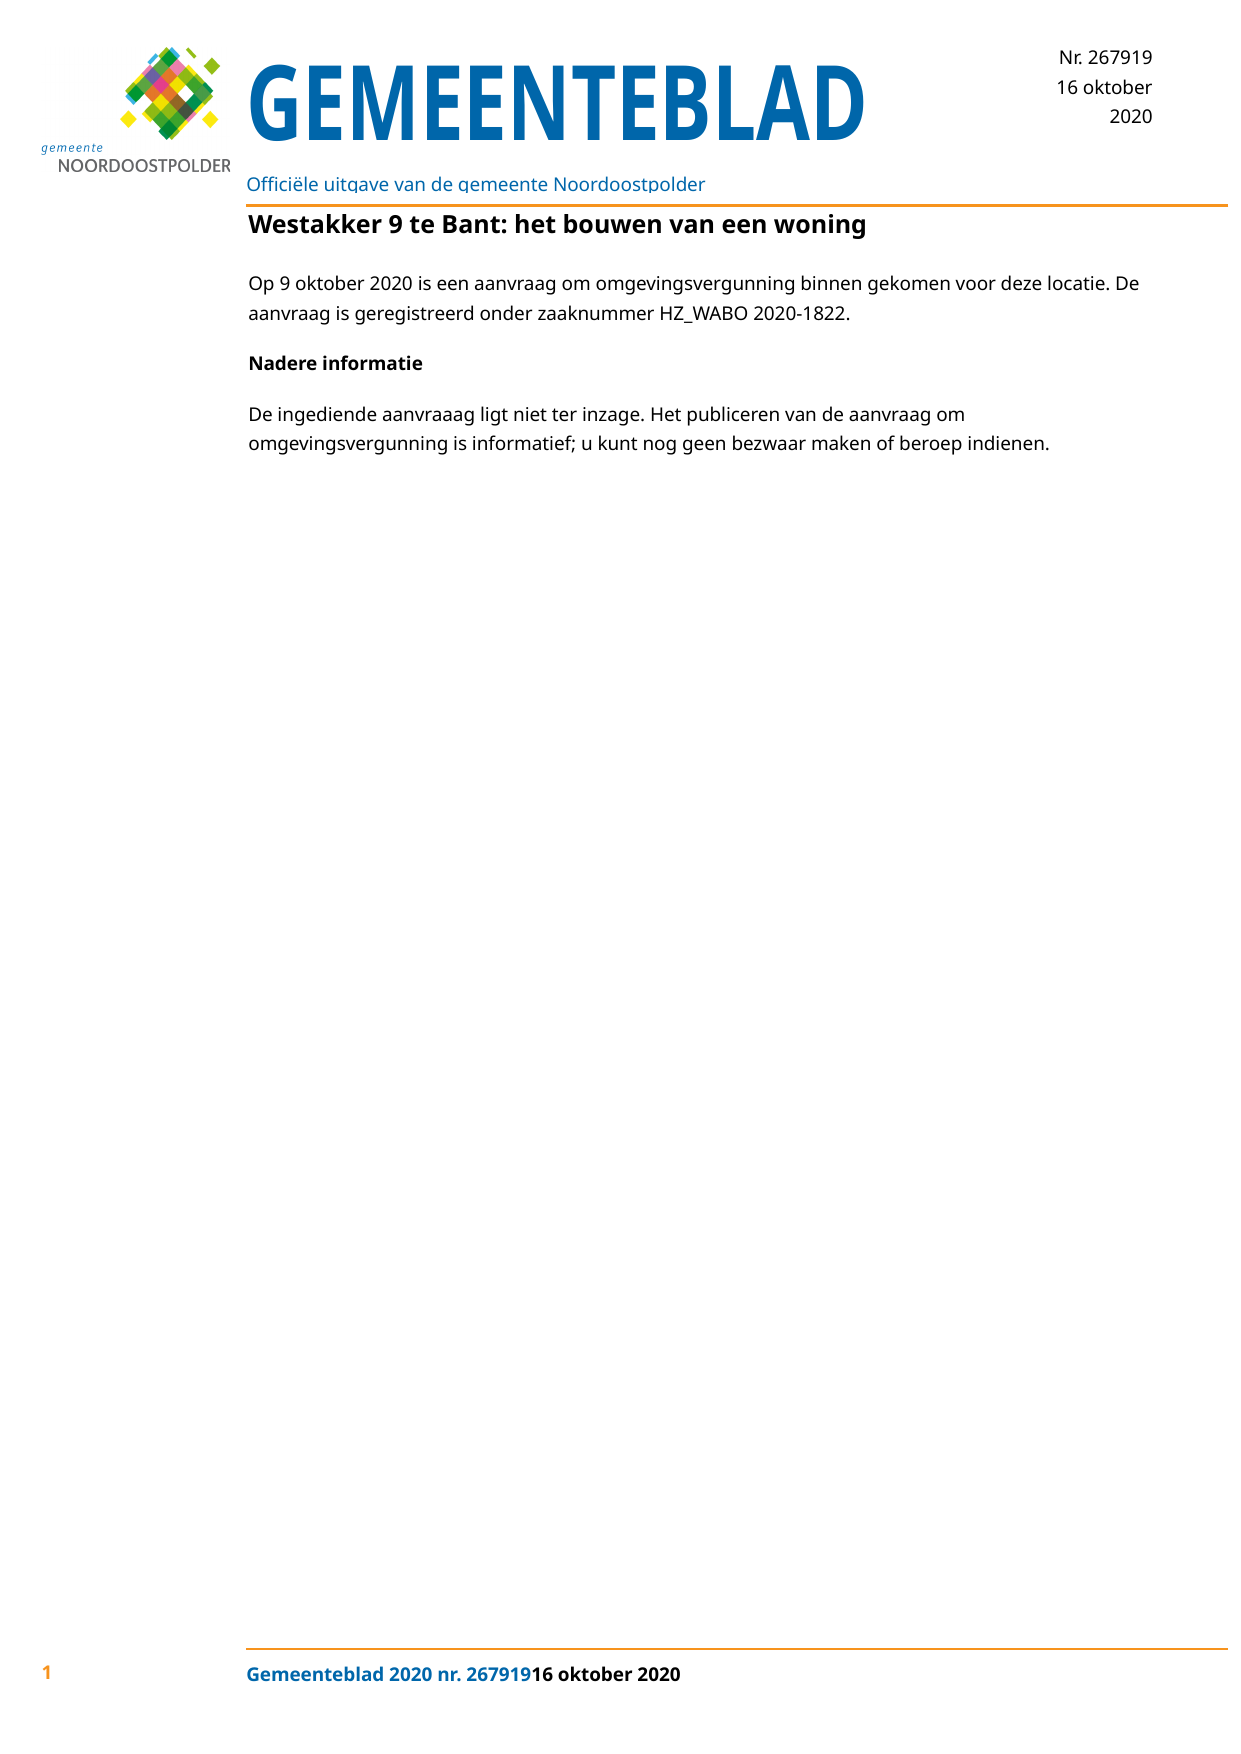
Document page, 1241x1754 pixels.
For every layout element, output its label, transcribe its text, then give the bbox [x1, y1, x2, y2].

text De ingediende aanvraaag ligt niet ter inzage. Het publiceren van de aanvraag om omgevingsvergunning is informatief; u kunt nog geen bezwaar maken of beroep indienen. [248, 401, 1152, 456]
picture [41, 47, 231, 172]
text Westakker 9 te Bant: het bouwen van een woning [248, 207, 1152, 241]
text Nadere informatie [248, 350, 1152, 376]
text Op 9 oktober 2020 is een aanvraag om omgevingsvergunning binnen gekomen voor deze locatie. De aanvraag is geregistreerd onder zaaknummer HZ_WABO 2020-1822. [248, 270, 1152, 326]
